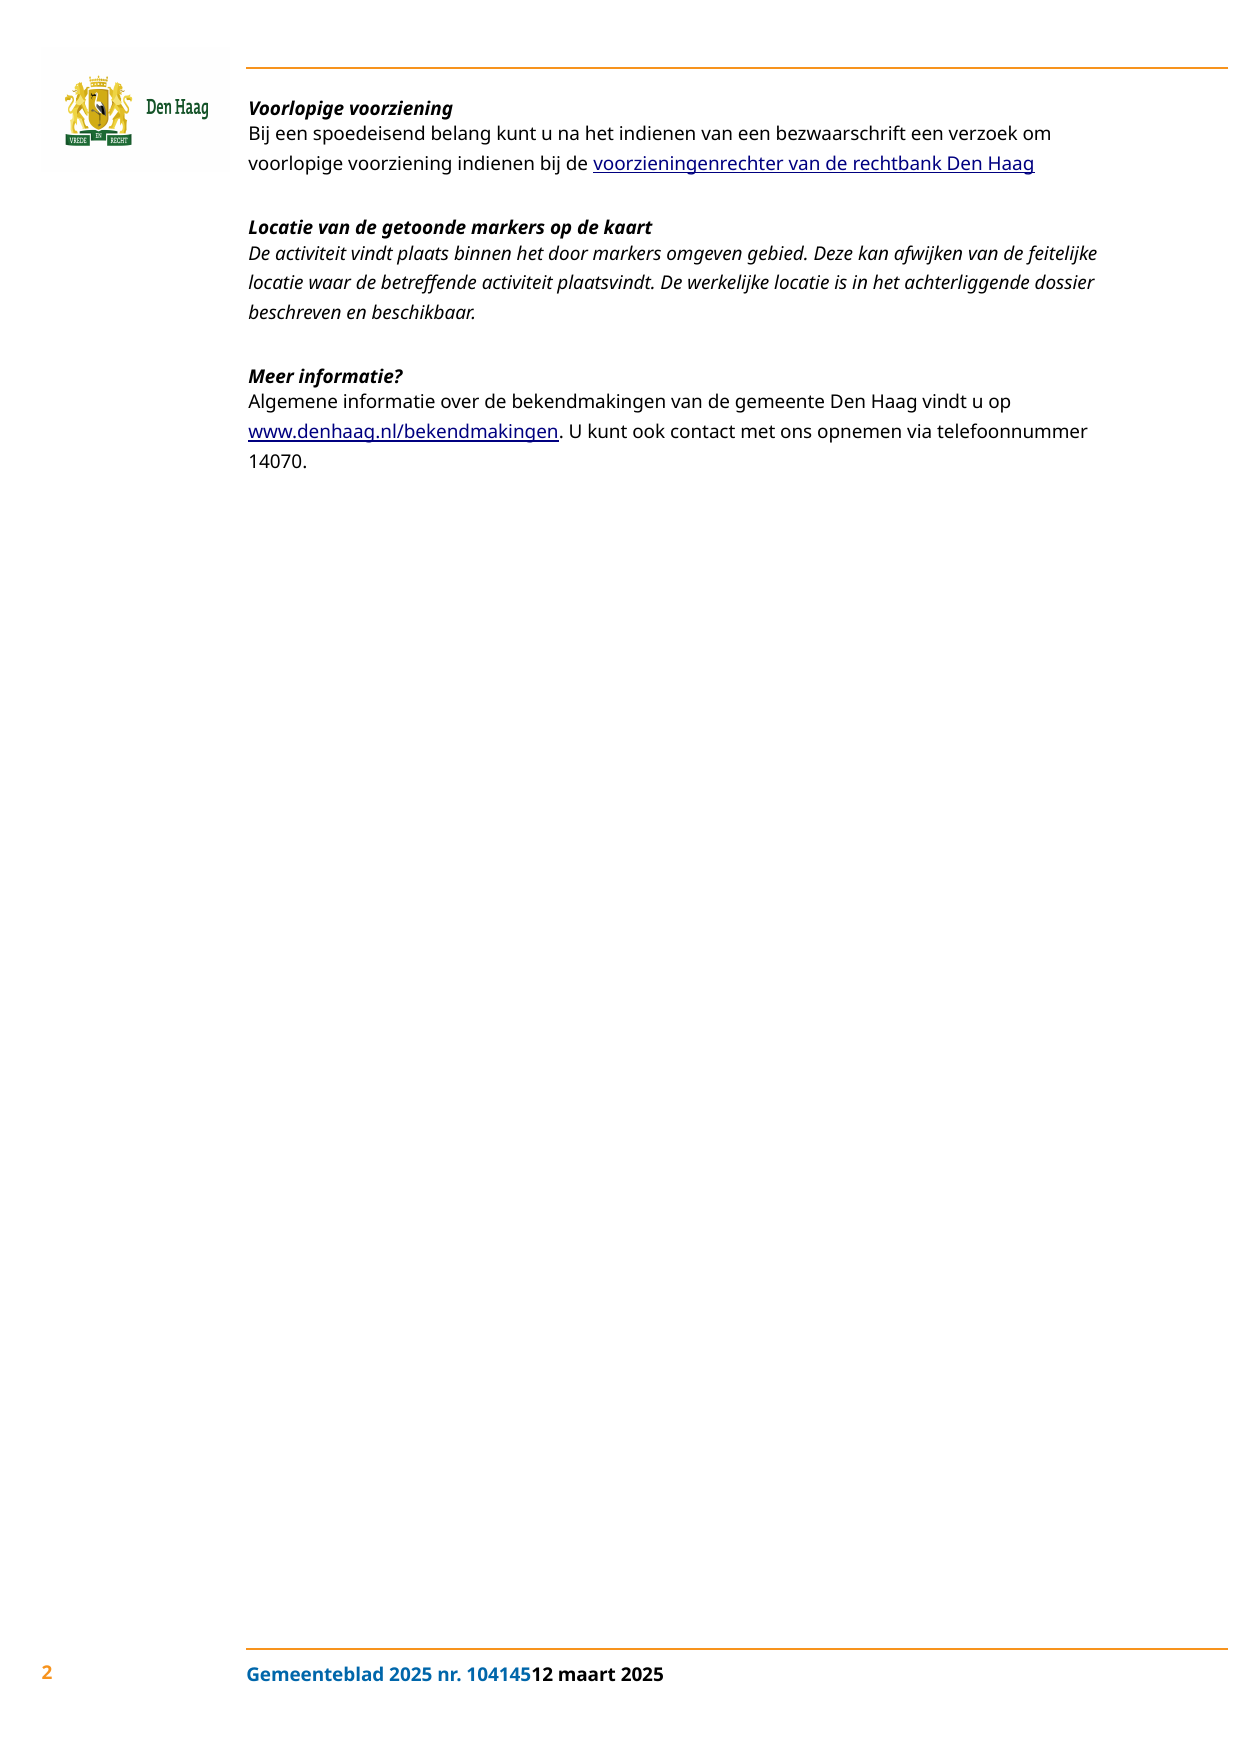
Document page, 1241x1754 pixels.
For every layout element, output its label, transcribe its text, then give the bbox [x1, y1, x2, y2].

text De activiteit vindt plaats binnen het door markers omgeven gebied. Deze kan afwijken van de feitelijke locatie waar de betreffende activiteit plaatsvindt. De werkelijke locatie is in het achterliggende dossier beschreven en beschikbaar. [248, 240, 1152, 325]
text Algemene informatie over de bekendmakingen van de gemeente Den Haag vindt u op www.denhaag.nl/bekendmakingen. U kunt ook contact met ons opnemen via telefoonnummer 14070. [248, 389, 1152, 473]
picture [41, 47, 231, 172]
text Voorlopige voorziening [248, 95, 1152, 121]
text Bij een spoedeisend belang kunt u na het indienen van een bezwaarschrift een verzoek om voorlopige voorziening indienen bij de voorzieningenrechter van de rechtbank Den Haag [248, 121, 1152, 176]
text Meer informatie? [248, 363, 1152, 389]
text Locatie van de getoonde markers op de kaart [248, 214, 1152, 240]
